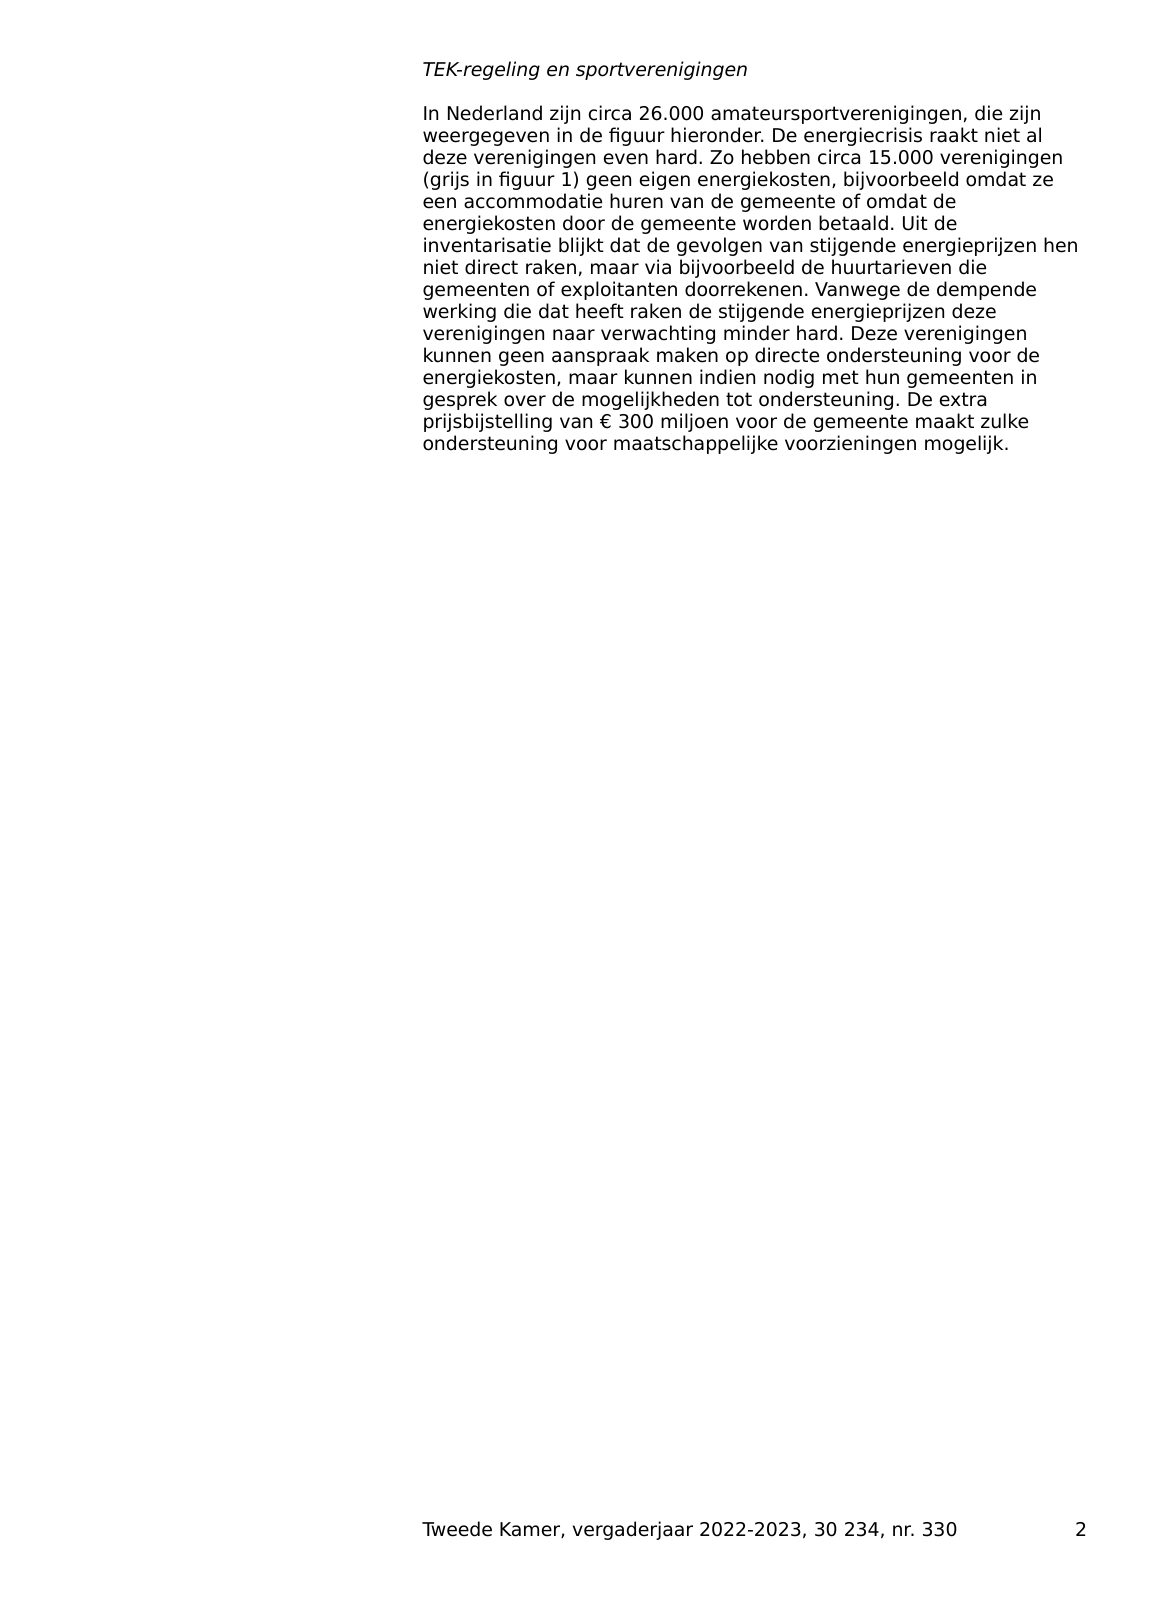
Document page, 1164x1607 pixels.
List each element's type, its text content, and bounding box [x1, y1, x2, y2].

subtitle TEK-regeling en sportverenigingen [422, 59, 1087, 81]
text In Nederland zijn circa 26.000 amateursportverenigingen, die zijn weergegeven in de figuur hieronder. De energiecrisis raakt niet al deze verenigingen even hard. Zo hebben circa 15.000 verenigingen (grijs in figuur 1) geen eigen energiekosten, bijvoorbeeld omdat ze een accommodatie huren van de gemeente of omdat de energiekosten door de gemeente worden betaald. Uit de inventarisatie blijkt dat de gevolgen van stijgende energieprijzen hen niet direct raken, maar via bijvoorbeeld de huurtarieven die gemeenten of exploitanten doorrekenen. Vanwege de dempende werking die dat heeft raken de stijgende energieprijzen deze verenigingen naar verwachting minder hard. Deze verenigingen kunnen geen aanspraak maken op directe ondersteuning voor de energiekosten, maar kunnen indien nodig met hun gemeenten in gesprek over de mogelijkheden tot ondersteuning. De extra prijsbijstelling van € 300 miljoen voor de gemeente maakt zulke ondersteuning voor maatschappelijke voorzieningen mogelijk. [422, 103, 1087, 455]
